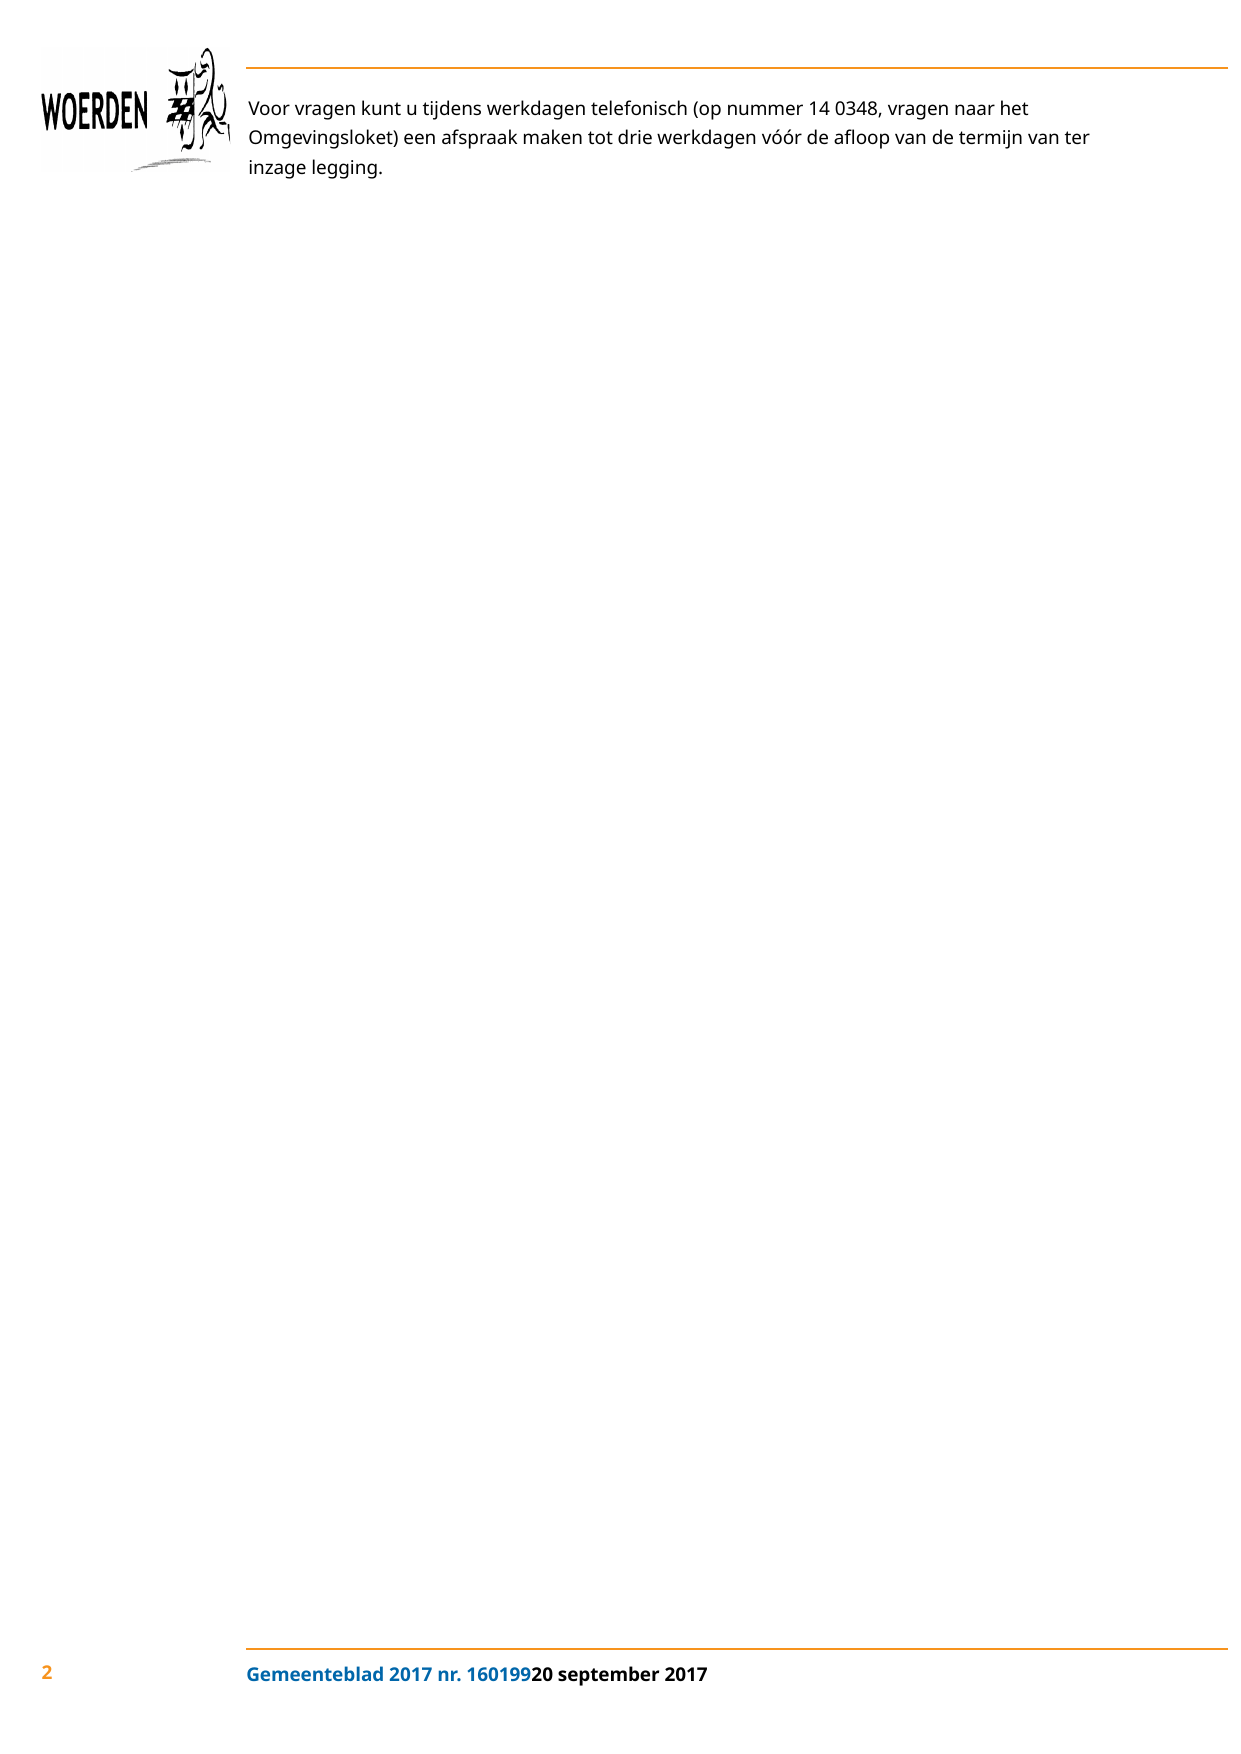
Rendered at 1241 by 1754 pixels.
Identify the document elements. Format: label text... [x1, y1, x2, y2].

picture [41, 47, 231, 172]
text Voor vragen kunt u tijdens werkdagen telefonisch (op nummer 14 0348, vragen naar het Omgevingsloket) een afspraak maken tot drie werkdagen vóór de afloop van de termijn van ter inzage legging. [248, 95, 1152, 180]
